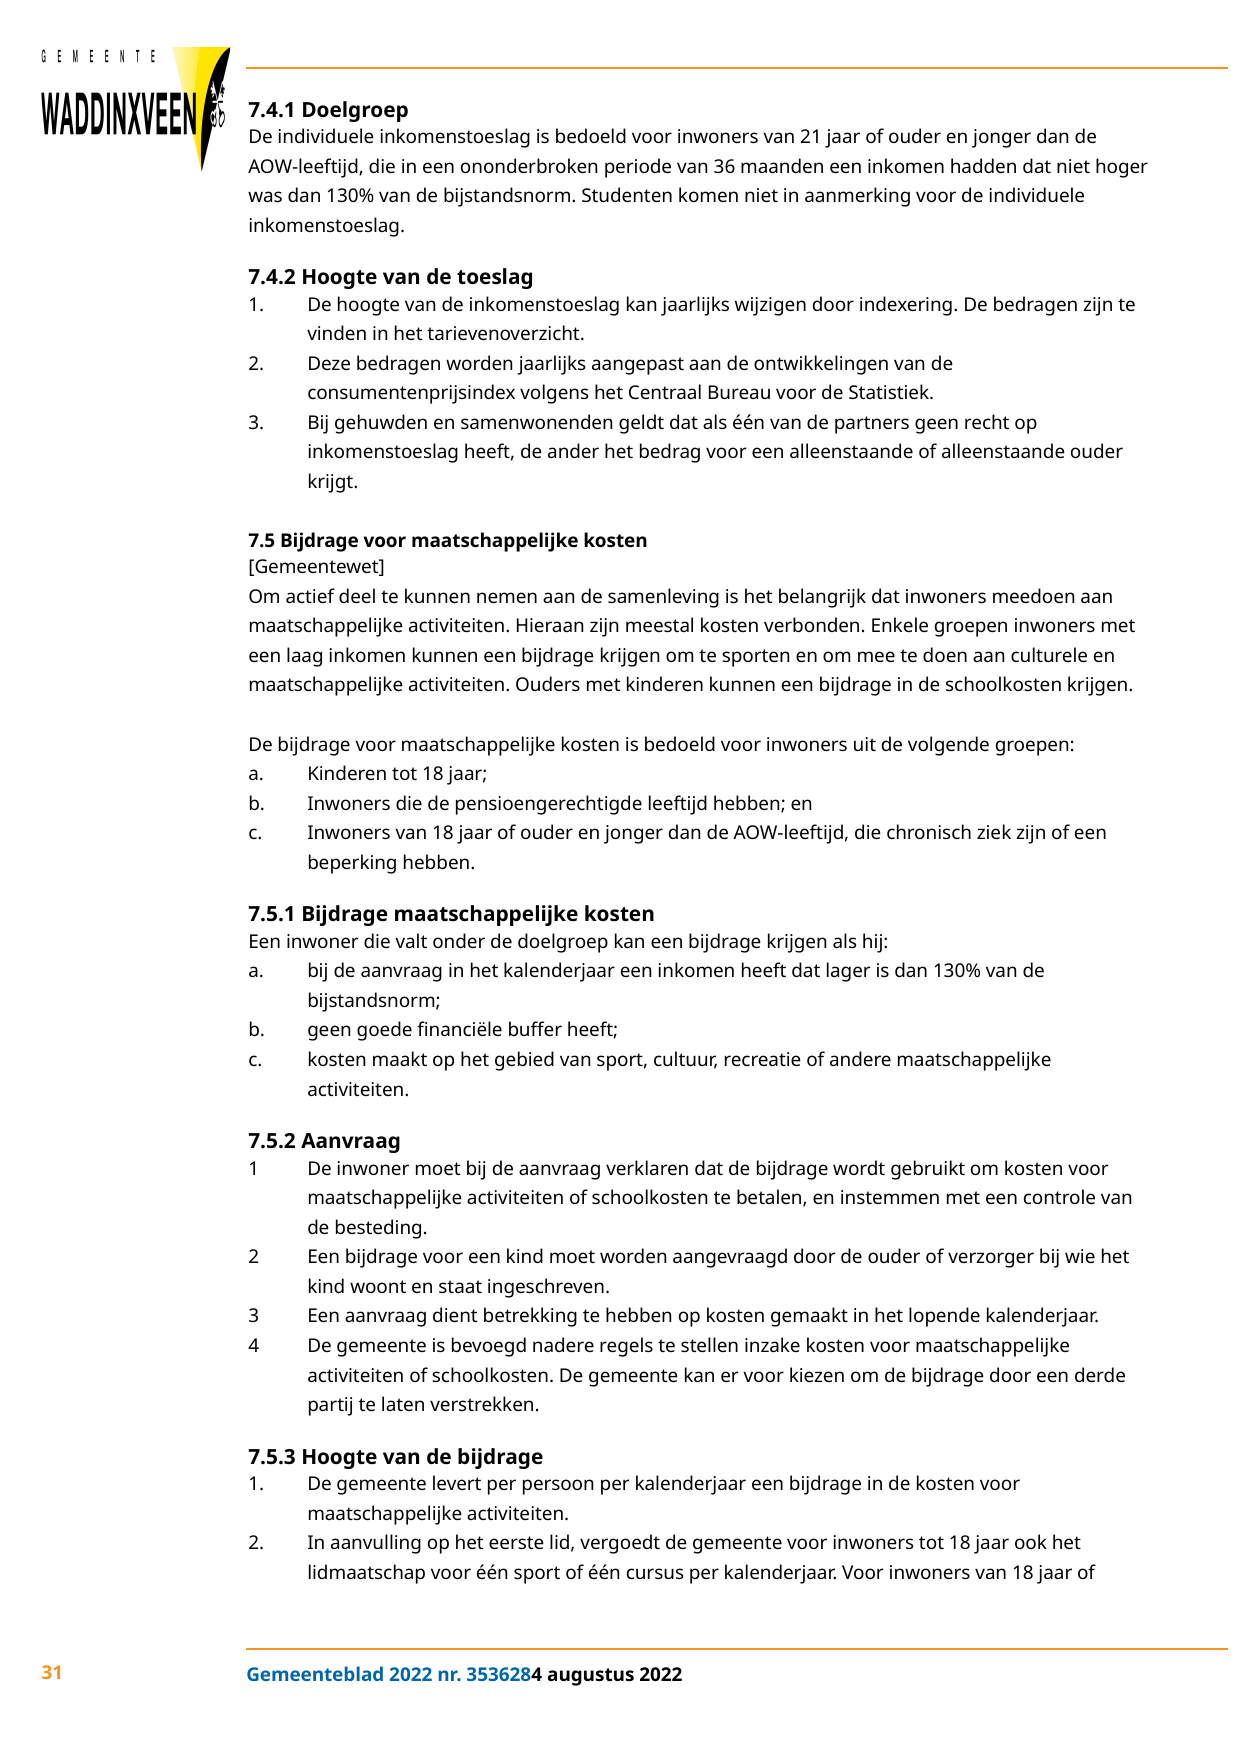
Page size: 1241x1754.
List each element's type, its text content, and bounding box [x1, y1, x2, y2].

list De inwoner moet bij de aanvraag verklaren dat de bijdrage wordt gebruikt om kosten voor maatschappelijke activiteiten of schoolkosten te betalen, en instemmen met een controle van de besteding. [248, 1155, 1152, 1239]
list In aanvulling op het eerste lid, vergoedt de gemeente voor inwoners tot 18 jaar ook het lidmaatschap voor één sport of één cursus per kalenderjaar. Voor inwoners van 18 jaar of [248, 1529, 1152, 1585]
list Een aanvraag dient betrekking te hebben op kosten gemaakt in het lopende kalenderjaar. [248, 1303, 1152, 1328]
picture [41, 47, 231, 172]
text 7.5 Bijdrage voor maatschappelijke kosten [248, 527, 1152, 553]
text [Gemeentewet] [248, 553, 1152, 579]
text 7.5.1 Bijdrage maatschappelijke kosten [248, 899, 1152, 928]
text Om actief deel te kunnen nemen aan de samenleving is het belangrijk dat inwoners meedoen aan maatschappelijke activiteiten. Hieraan zijn meestal kosten verbonden. Enkele groepen inwoners met een laag inkomen kunnen een bijdrage krijgen om te sporten en om mee te doen aan culturele en maatschappelijke activiteiten. Ouders met kinderen kunnen een bijdrage in de schoolkosten krijgen. [248, 583, 1152, 697]
list Kinderen tot 18 jaar; [248, 760, 1152, 786]
text De bijdrage voor maatschappelijke kosten is bedoeld voor inwoners uit de volgende groepen: [248, 731, 1152, 756]
text 7.5.3 Hoogte van de bijdrage [248, 1442, 1152, 1470]
list kosten maakt op het gebied van sport, cultuur, recreatie of andere maatschappelijke activiteiten. [248, 1046, 1152, 1102]
text Een inwoner die valt onder de doelgroep kan een bijdrage krijgen als hij: [248, 928, 1152, 954]
list De gemeente is bevoegd nadere regels te stellen inzake kosten voor maatschappelijke activiteiten of schoolkosten. De gemeente kan er voor kiezen om de bijdrage door een derde partij te laten verstrekken. [248, 1332, 1152, 1417]
list De hoogte van de inkomenstoeslag kan jaarlijks wijzigen door indexering. De bedragen zijn te vinden in het tarievenoverzicht. [248, 291, 1152, 346]
list bij de aanvraag in het kalenderjaar een inkomen heeft dat lager is dan 130% van de bijstandsnorm; [248, 957, 1152, 1013]
text 7.4.2 Hoogte van de toeslag [248, 262, 1152, 291]
list Bij gehuwden en samenwonenden geldt dat als één van de partners geen recht op inkomenstoeslag heeft, de ander het bedrag voor een alleenstaande of alleenstaande ouder krijgt. [248, 409, 1152, 494]
list Inwoners van 18 jaar of ouder en jonger dan de AOW-leeftijd, die chronisch ziek zijn of een beperking hebben. [248, 819, 1152, 875]
text De individuele inkomenstoeslag is bedoeld voor inwoners van 21 jaar of ouder en jonger dan de AOW-leeftijd, die in een ononderbroken periode van 36 maanden een inkomen hadden dat niet hoger was dan 130% van de bijstandsnorm. Studenten komen niet in aanmerking voor de individuele inkomenstoeslag. [248, 123, 1152, 238]
list Deze bedragen worden jaarlijks aangepast aan de ontwikkelingen van de consumentenprijsindex volgens het Centraal Bureau voor de Statistiek. [248, 350, 1152, 405]
list Een bijdrage voor een kind moet worden aangevraagd door de ouder of verzorger bij wie het kind woont en staat ingeschreven. [248, 1243, 1152, 1299]
list Inwoners die de pensioengerechtigde leeftijd hebben; en [248, 790, 1152, 816]
list geen goede financiële buffer heeft; [248, 1017, 1152, 1042]
text 7.5.2 Aanvraag [248, 1126, 1152, 1155]
text 7.4.1 Doelgroep [248, 95, 1152, 123]
list De gemeente levert per persoon per kalenderjaar een bijdrage in de kosten voor maatschappelijke activiteiten. [248, 1470, 1152, 1526]
